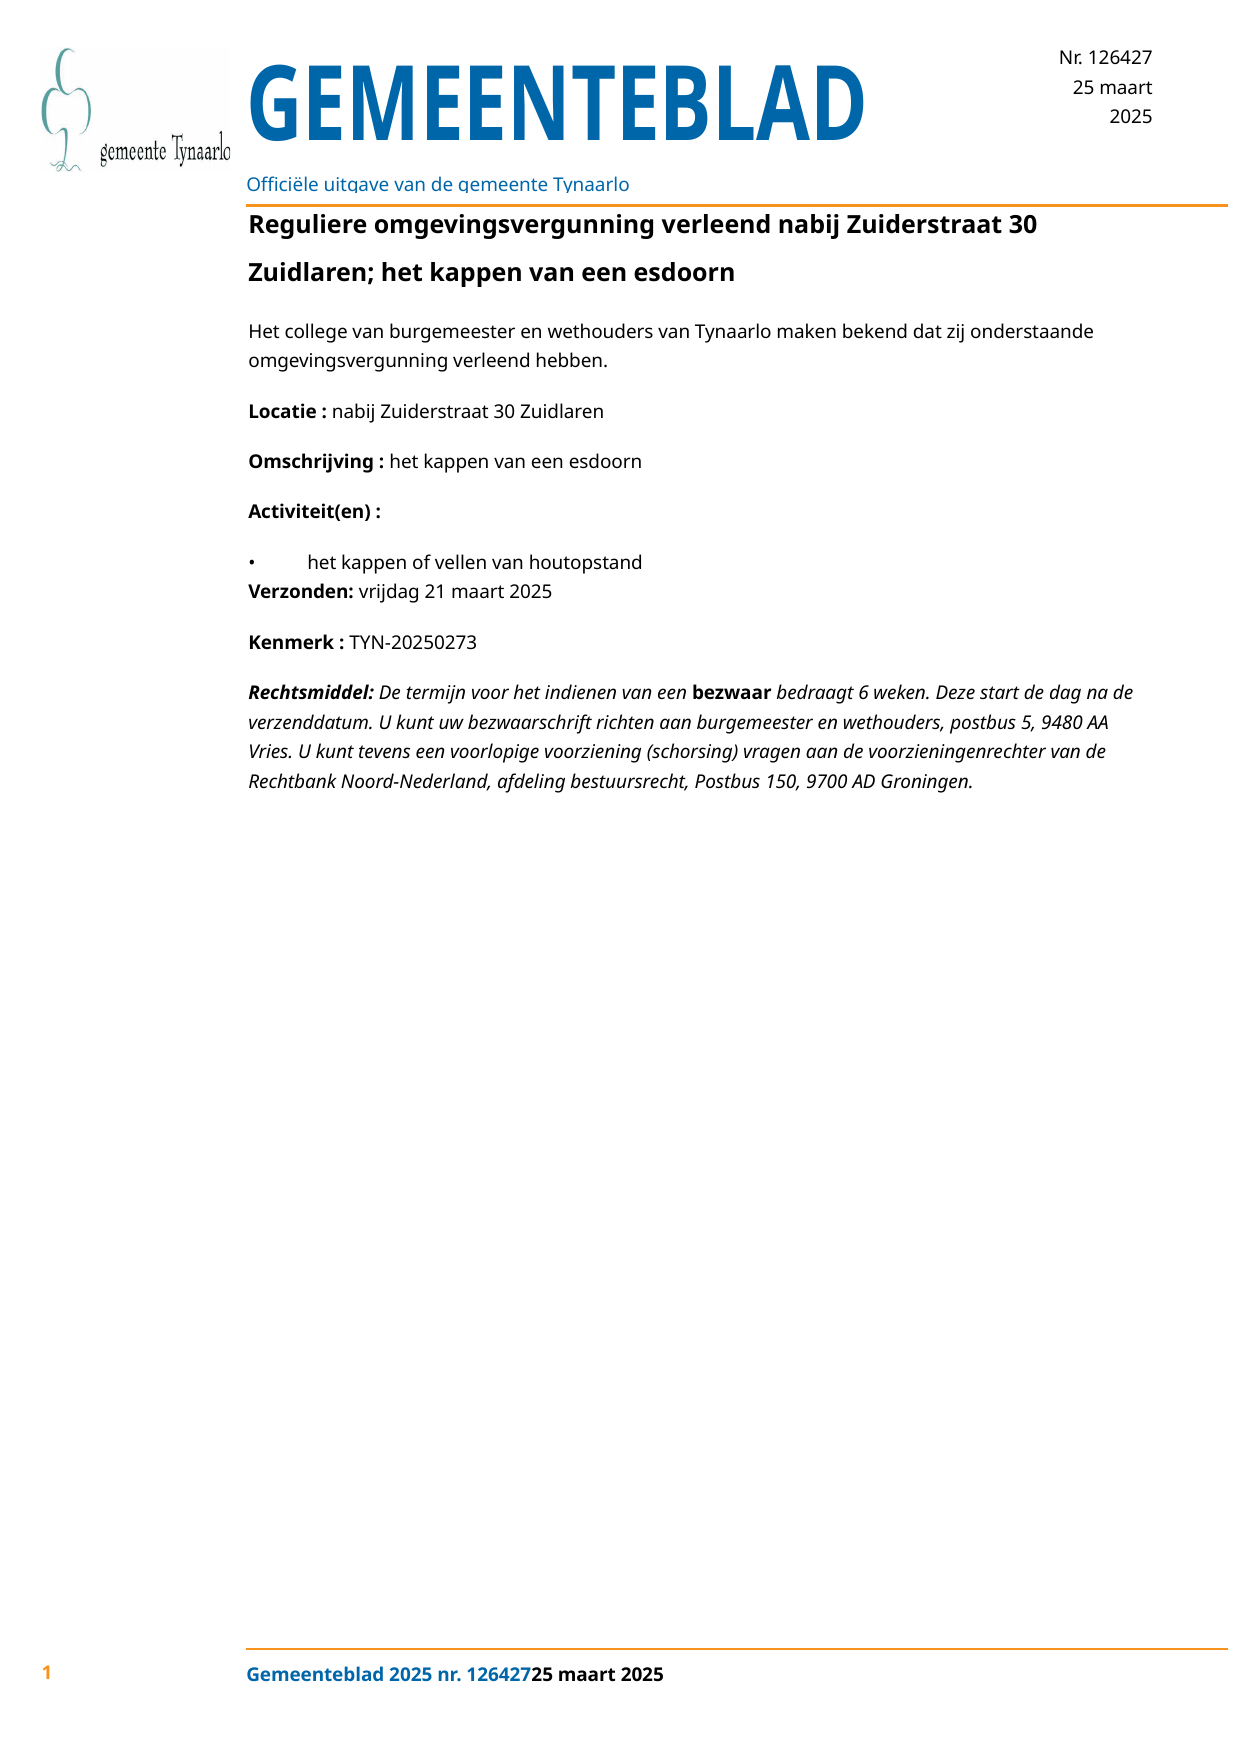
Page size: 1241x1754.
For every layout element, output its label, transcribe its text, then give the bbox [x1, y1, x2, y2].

text Verzonden: vrijdag 21 maart 2025 [248, 579, 1152, 604]
text Het college van burgemeester en wethouders van Tynaarlo maken bekend dat zij onderstaande omgevingsvergunning verleend hebben. [248, 318, 1152, 373]
text Locatie : nabij Zuiderstraat 30 Zuidlaren [248, 398, 1152, 424]
text Activiteit(en) : [248, 499, 1152, 524]
text Kenmerk : TYN-20250273 [248, 629, 1152, 655]
text Rechtsmiddel: De termijn voor het indienen van een bezwaar bedraagt 6 weken. Deze start de dag na de verzenddatum. U kunt uw bezwaarschrift richten aan burgemeester en wethouders, postbus 5, 9480 AA Vries. U kunt tevens een voorlopige voorziening (schorsing) vragen aan de voorzieningenrechter van de Rechtbank Noord-Nederland, afdeling bestuursrecht, Postbus 150, 9700 AD Groningen. [248, 679, 1152, 794]
list het kappen of vellen van houtopstand [248, 549, 1152, 575]
text Omschrijving : het kappen van een esdoorn [248, 448, 1152, 474]
picture [41, 47, 231, 172]
text Reguliere omgevingsvergunning verleend nabij Zuiderstraat 30 Zuidlaren; het kappen van een esdoorn [248, 207, 1152, 288]
